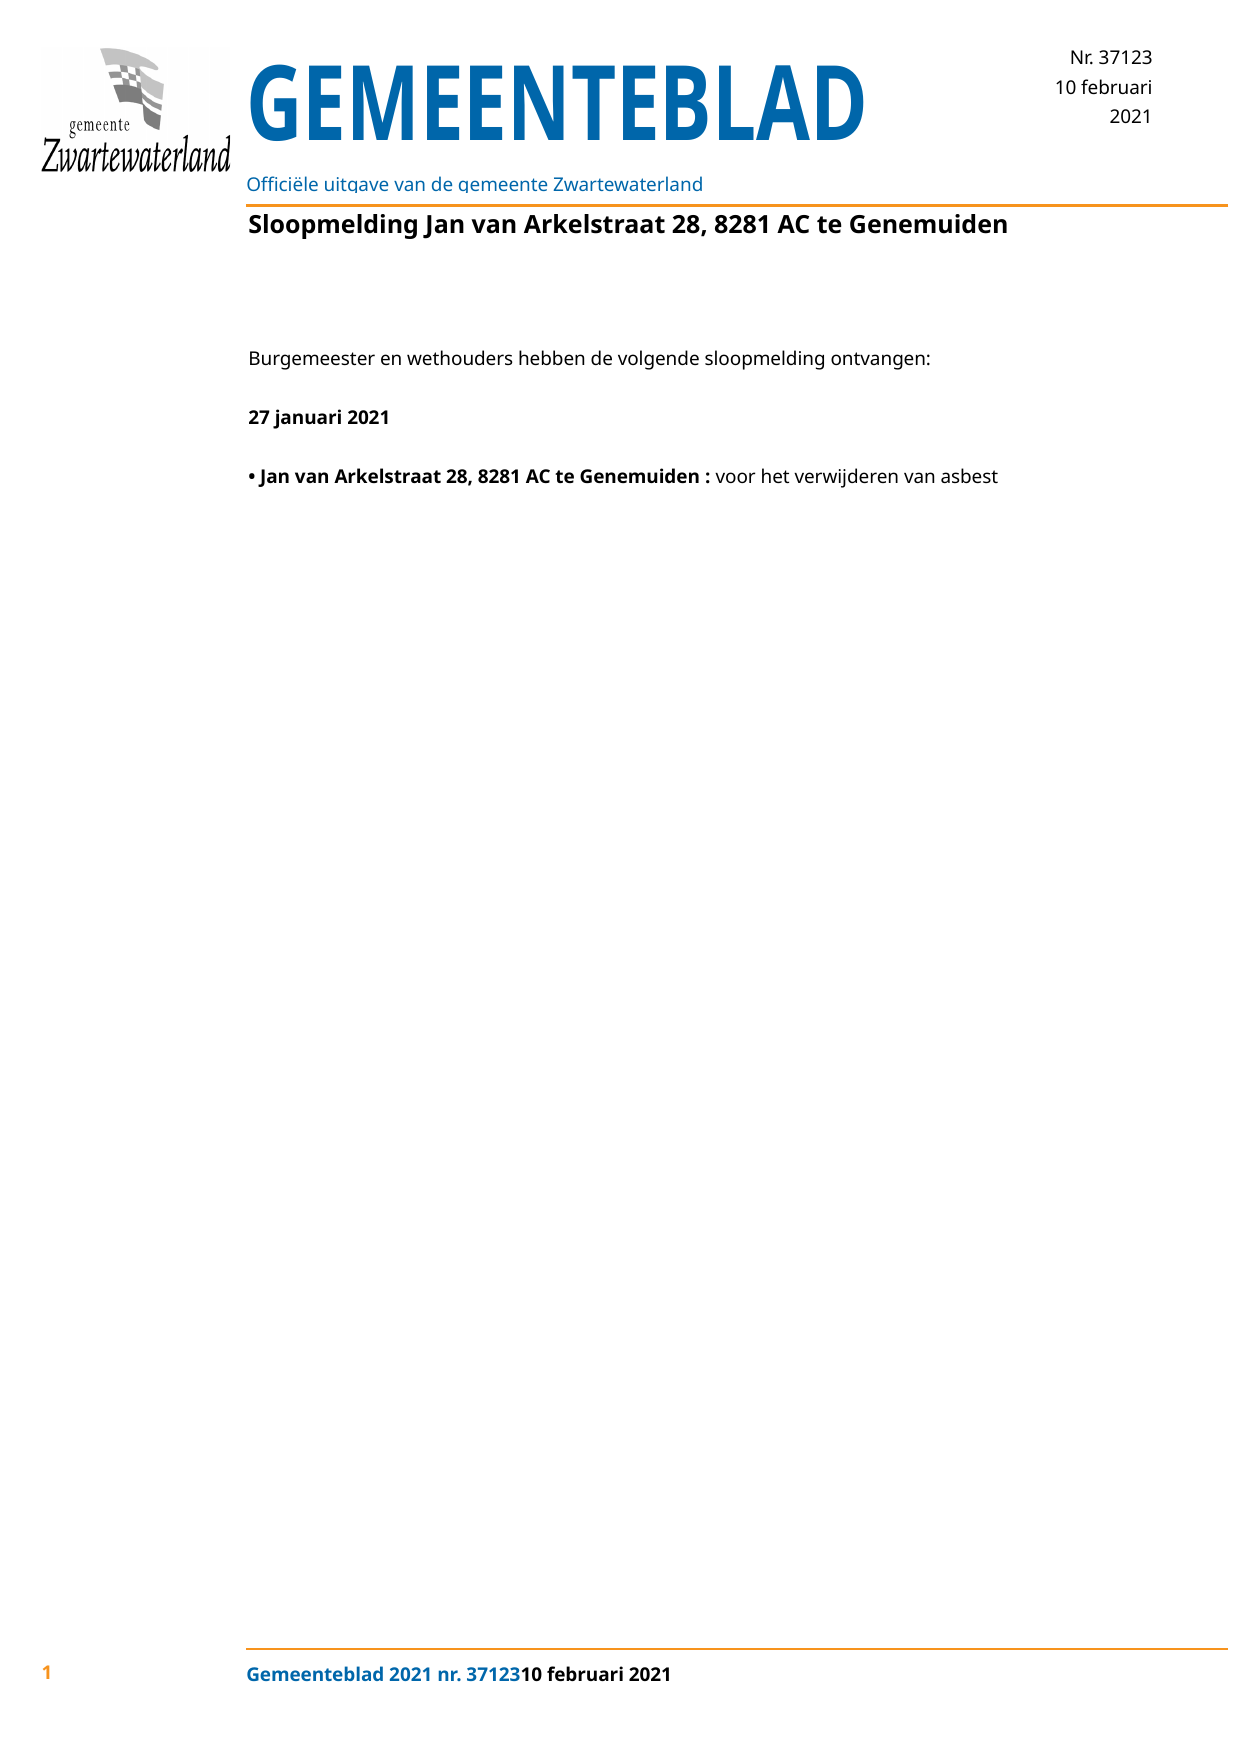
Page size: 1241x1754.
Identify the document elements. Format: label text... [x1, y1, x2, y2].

picture [41, 47, 231, 172]
text 27 januari 2021 [248, 404, 1152, 430]
text • Jan van Arkelstraat 28, 8281 AC te Genemuiden : voor het verwijderen van asbest [248, 464, 1152, 489]
text Sloopmelding Jan van Arkelstraat 28, 8281 AC te Genemuiden [248, 207, 1152, 241]
text Burgemeester en wethouders hebben de volgende sloopmelding ontvangen: [248, 345, 1152, 371]
